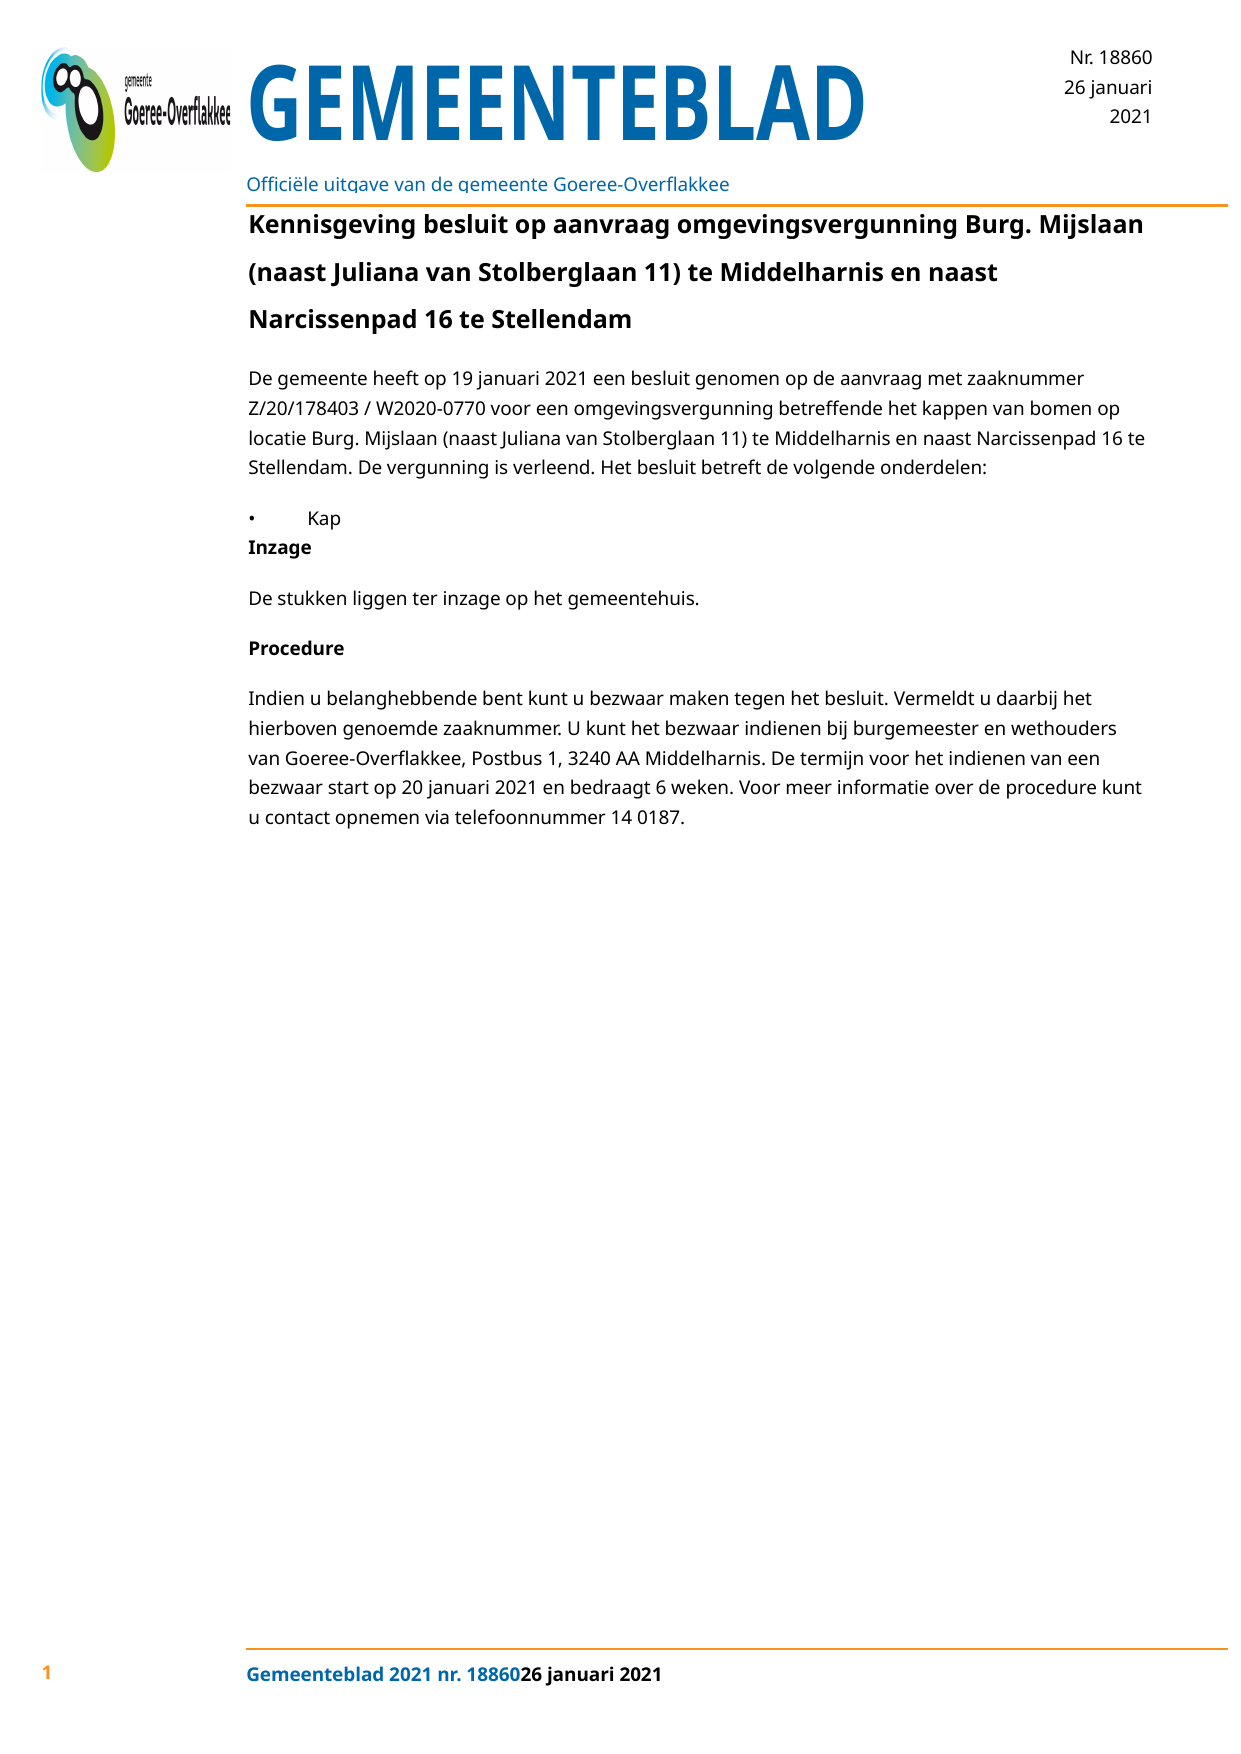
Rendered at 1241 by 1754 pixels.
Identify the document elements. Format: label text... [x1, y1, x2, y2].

picture [41, 47, 231, 172]
text Procedure [248, 635, 1152, 661]
text De gemeente heeft op 19 januari 2021 een besluit genomen op de aanvraag met zaaknummer Z/20/178403 / W2020-0770 voor een omgevingsvergunning betreffende het kappen van bomen op locatie Burg. Mijslaan (naast Juliana van Stolberglaan 11) te Middelharnis en naast Narcissenpad 16 te Stellendam. De vergunning is verleend. Het besluit betreft de volgende onderdelen: [248, 366, 1152, 480]
text Kennisgeving besluit op aanvraag omgevingsvergunning Burg. Mijslaan (naast Juliana van Stolberglaan 11) te Middelharnis en naast Narcissenpad 16 te Stellendam [248, 207, 1152, 336]
text Inzage [248, 534, 1152, 560]
text Indien u belanghebbende bent kunt u bezwaar maken tegen het besluit. Vermeldt u daarbij het hierboven genoemde zaaknummer. U kunt het bezwaar indienen bij burgemeester en wethouders van Goeree-Overflakkee, Postbus 1, 3240 AA Middelharnis. De termijn voor het indienen van een bezwaar start op 20 januari 2021 en bedraagt 6 weken. Voor meer informatie over de procedure kunt u contact opnemen via telefoonnummer 14 0187. [248, 686, 1152, 829]
text De stukken liggen ter inzage op het gemeentehuis. [248, 585, 1152, 610]
list Kap [248, 505, 1152, 530]
